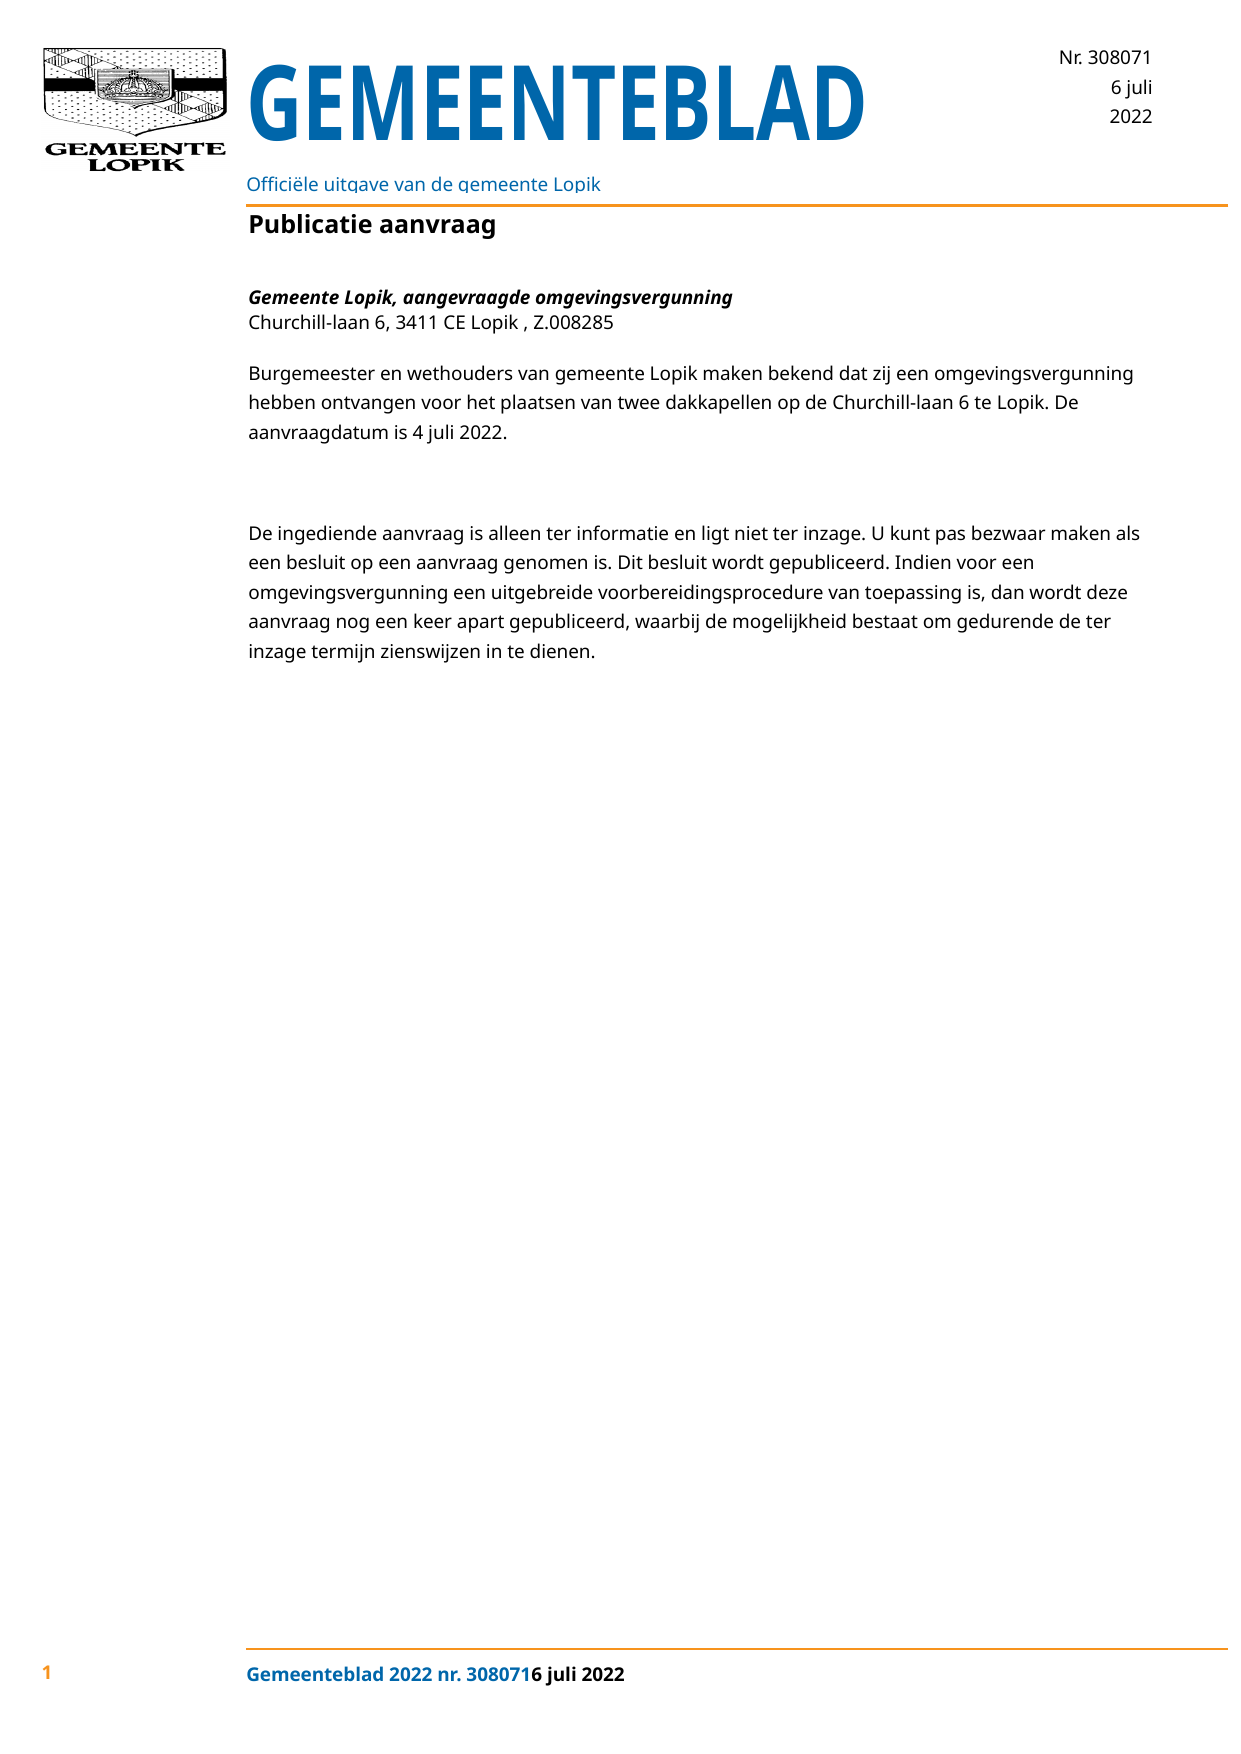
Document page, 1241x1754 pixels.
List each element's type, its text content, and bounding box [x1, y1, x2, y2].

text Churchill-laan 6, 3411 CE Lopik , Z.008285 [248, 309, 1152, 335]
picture [41, 47, 231, 172]
text De ingediende aanvraag is alleen ter informatie en ligt niet ter inzage. U kunt pas bezwaar maken als een besluit op een aanvraag genomen is. Dit besluit wordt gepubliceerd. Indien voor een omgevingsvergunning een uitgebreide voorbereidingsprocedure van toepassing is, dan wordt deze aanvraag nog een keer apart gepubliceerd, waarbij de mogelijkheid bestaat om gedurende de ter inzage termijn zienswijzen in te dienen. [248, 520, 1152, 664]
text Publicatie aanvraag [248, 207, 1152, 241]
text Burgemeester en wethouders van gemeente Lopik maken bekend dat zij een omgevingsvergunning hebben ontvangen voor het plaatsen van twee dakkapellen op de Churchill-laan 6 te Lopik. De aanvraagdatum is 4 juli 2022. [248, 360, 1152, 445]
text Gemeente Lopik, aangevraagde omgevingsvergunning [248, 284, 1152, 309]
